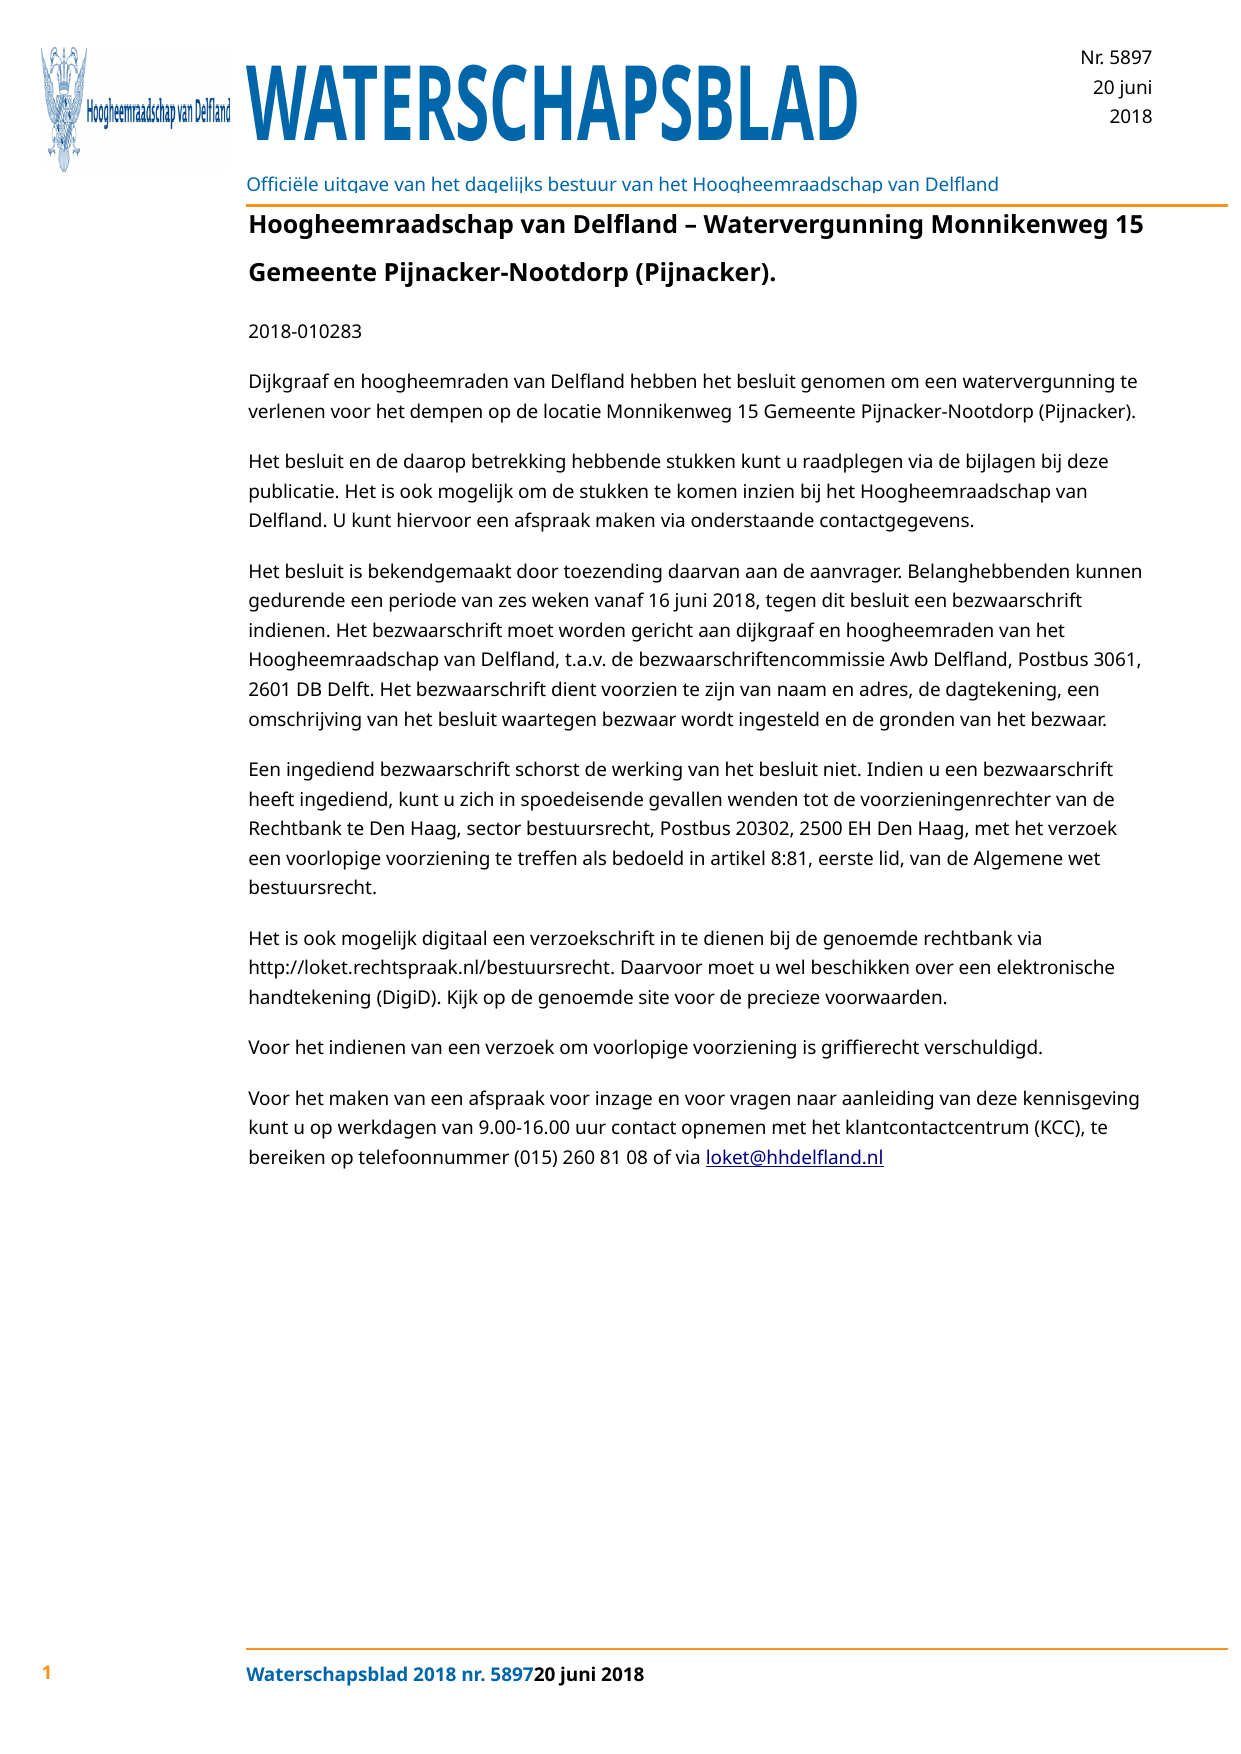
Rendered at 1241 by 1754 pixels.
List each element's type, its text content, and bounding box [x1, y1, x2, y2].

text Het besluit is bekendgemaakt door toezending daarvan aan de aanvrager. Belanghebbenden kunnen gedurende een periode van zes weken vanaf 16 juni 2018, tegen dit besluit een bezwaarschrift indienen. Het bezwaarschrift moet worden gericht aan dijkgraaf en hoogheemraden van het Hoogheemraadschap van Delfland, t.a.v. de bezwaarschriftencommissie Awb Delfland, Postbus 3061, 2601 DB Delft. Het bezwaarschrift dient voorzien te zijn van naam en adres, de dagtekening, een omschrijving van het besluit waartegen bezwaar wordt ingesteld en de gronden van het bezwaar. [248, 558, 1152, 732]
text Dijkgraaf en hoogheemraden van Delfland hebben het besluit genomen om een watervergunning te verlenen voor het dempen op de locatie Monnikenweg 15 Gemeente Pijnacker-Nootdorp (Pijnacker). [248, 368, 1152, 424]
text Voor het maken van een afspraak voor inzage en voor vragen naar aanleiding van deze kennisgeving kunt u op werkdagen van 9.00-16.00 uur contact opnemen met het klantcontactcentrum (KCC), te bereiken op telefoonnummer (015) 260 81 08 of via loket@hhdelfland.nl [248, 1085, 1152, 1170]
text 2018-010283 [248, 318, 1152, 344]
text Het is ook mogelijk digitaal een verzoekschrift in te dienen bij de genoemde rechtbank via http://loket.rechtspraak.nl/bestuursrecht. Daarvoor moet u wel beschikken over een elektronische handtekening (DigiD). Kijk op de genoemde site voor de precieze voorwaarden. [248, 925, 1152, 1010]
text Voor het indienen van een verzoek om voorlopige voorziening is griffierecht verschuldigd. [248, 1034, 1152, 1060]
text Een ingediend bezwaarschrift schorst de werking van het besluit niet. Indien u een bezwaarschrift heeft ingediend, kunt u zich in spoedeisende gevallen wenden tot de voorzieningenrechter van de Rechtbank te Den Haag, sector bestuursrecht, Postbus 20302, 2500 EH Den Haag, met het verzoek een voorlopige voorziening te treffen als bedoeld in artikel 8:81, eerste lid, van de Algemene wet bestuursrecht. [248, 756, 1152, 900]
text Hoogheemraadschap van Delfland – Watervergunning Monnikenweg 15 Gemeente Pijnacker-Nootdorp (Pijnacker). [248, 207, 1152, 288]
picture [41, 47, 231, 172]
text Het besluit en de daarop betrekking hebbende stukken kunt u raadplegen via de bijlagen bij deze publicatie. Het is ook mogelijk om de stukken te komen inzien bij het Hoogheemraadschap van Delfland. U kunt hiervoor een afspraak maken via onderstaande contactgegevens. [248, 448, 1152, 533]
